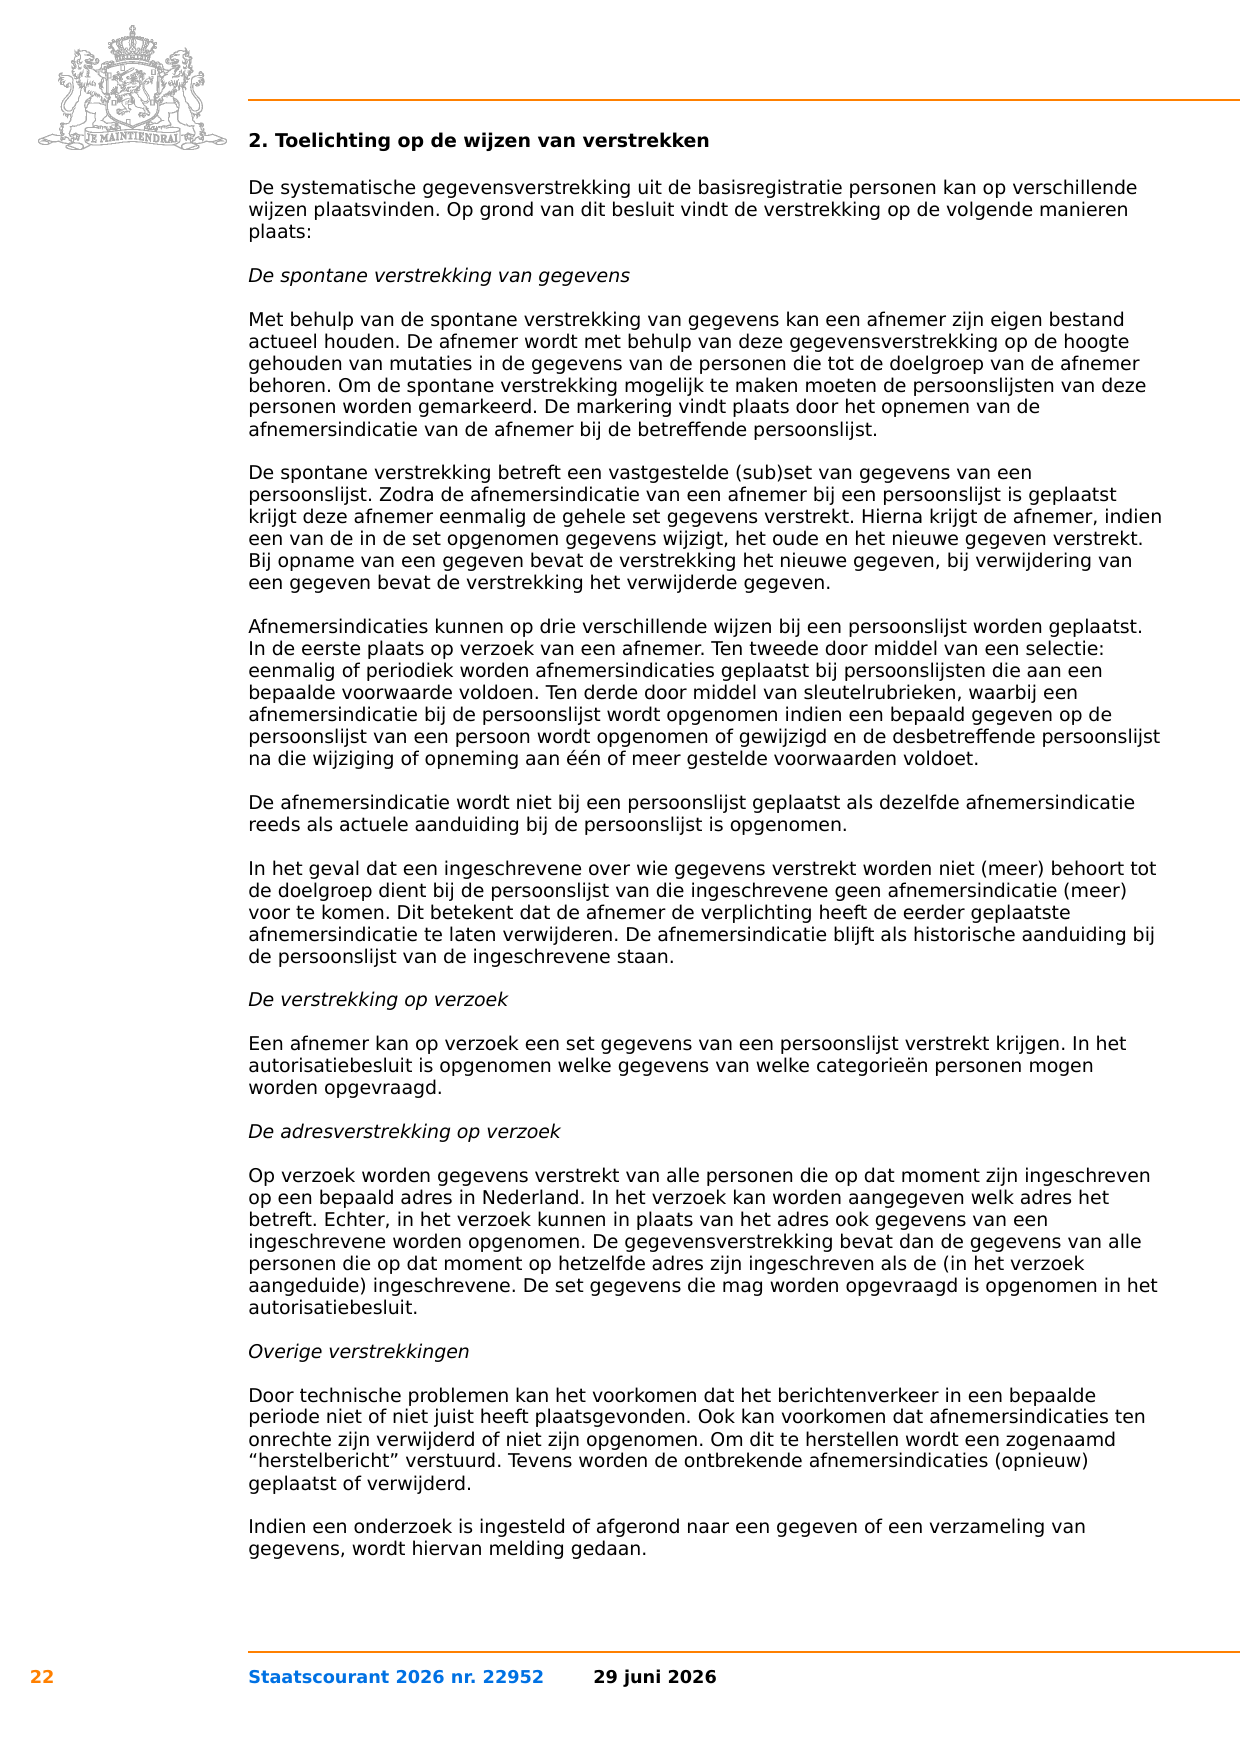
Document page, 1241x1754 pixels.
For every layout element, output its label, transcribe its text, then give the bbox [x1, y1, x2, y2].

text Met behulp van de spontane verstrekking van gegevens kan een afnemer zijn eigen bestand actueel houden. De afnemer wordt met behulp van deze gegevensverstrekking op de hoogte gehouden van mutaties in de gegevens van de personen die tot de doelgroep van de afnemer behoren. Om de spontane verstrekking mogelijk te maken moeten de persoonslijsten van deze personen worden gemarkeerd. De markering vindt plaats door het opnemen van de afnemersindicatie van de afnemer bij de betreffende persoonslijst. [248, 308, 1163, 440]
subtitle De spontane verstrekking van gegevens [248, 265, 1163, 287]
subtitle De verstrekking op verzoek [248, 989, 1163, 1011]
text Door technische problemen kan het voorkomen dat het berichtenverkeer in een bepaalde periode niet of niet juist heeft plaatsgevonden. Ook kan voorkomen dat afnemersindicaties ten onrechte zijn verwijderd of niet zijn opgenomen. Om dit te herstellen wordt een zogenaamd “herstelbericht” verstuurd. Tevens worden de ontbrekende afnemersindicaties (opnieuw) geplaatst of verwijderd. [248, 1384, 1163, 1494]
text De systematische gegevensverstrekking uit de basisregistratie personen kan op verschillende wijzen plaatsvinden. Op grond van dit besluit vindt de verstrekking op de volgende manieren plaats: [248, 177, 1163, 243]
subtitle 2. Toelichting op de wijzen van verstrekken [248, 130, 1163, 152]
text Op verzoek worden gegevens verstrekt van alle personen die op dat moment zijn ingeschreven op een bepaald adres in Nederland. In het verzoek kan worden aangegeven welk adres het betreft. Echter, in het verzoek kunnen in plaats van het adres ook gegevens van een ingeschrevene worden opgenomen. De gegevensverstrekking bevat dan de gegevens van alle personen die op dat moment op hetzelfde adres zijn ingeschreven als de (in het verzoek aangeduide) ingeschrevene. De set gegevens die mag worden opgevraagd is opgenomen in het autorisatiebesluit. [248, 1165, 1163, 1319]
picture [38, 25, 227, 150]
text De spontane verstrekking betreft een vastgestelde (sub)set van gegevens van een persoonslijst. Zodra de afnemersindicatie van een afnemer bij een persoonslijst is geplaatst krijgt deze afnemer eenmalig de gehele set gegevens verstrekt. Hierna krijgt de afnemer, indien een van de in de set opgenomen gegevens wijzigt, het oude en het nieuwe gegeven verstrekt. Bij opname van een gegeven bevat de verstrekking het nieuwe gegeven, bij verwijdering van een gegeven bevat de verstrekking het verwijderde gegeven. [248, 462, 1163, 594]
text In het geval dat een ingeschrevene over wie gegevens verstrekt worden niet (meer) behoort tot de doelgroep dient bij de persoonslijst van die ingeschrevene geen afnemersindicatie (meer) voor te komen. Dit betekent dat de afnemer de verplichting heeft de eerder geplaatste afnemersindicatie te laten verwijderen. De afnemersindicatie blijft als historische aanduiding bij de persoonslijst van de ingeschrevene staan. [248, 858, 1163, 967]
subtitle Overige verstrekkingen [248, 1341, 1163, 1363]
text Een afnemer kan op verzoek een set gegevens van een persoonslijst verstrekt krijgen. In het autorisatiebesluit is opgenomen welke gegevens van welke categorieën personen mogen worden opgevraagd. [248, 1033, 1163, 1099]
text Indien een onderzoek is ingesteld of afgerond naar een gegeven of een verzameling van gegevens, wordt hiervan melding gedaan. [248, 1516, 1163, 1560]
text Afnemersindicaties kunnen op drie verschillende wijzen bij een persoonslijst worden geplaatst. In de eerste plaats op verzoek van een afnemer. Ten tweede door middel van een selectie: eenmalig of periodiek worden afnemersindicaties geplaatst bij persoonslijsten die aan een bepaalde voorwaarde voldoen. Ten derde door middel van sleutelrubrieken, waarbij een afnemersindicatie bij de persoonslijst wordt opgenomen indien een bepaald gegeven op de persoonslijst van een persoon wordt opgenomen of gewijzigd en de desbetreffende persoonslijst na die wijziging of opneming aan één of meer gestelde voorwaarden voldoet. [248, 616, 1163, 770]
text De afnemersindicatie wordt niet bij een persoonslijst geplaatst als dezelfde afnemersindicatie reeds als actuele aanduiding bij de persoonslijst is opgenomen. [248, 792, 1163, 836]
subtitle De adresverstrekking op verzoek [248, 1121, 1163, 1143]
